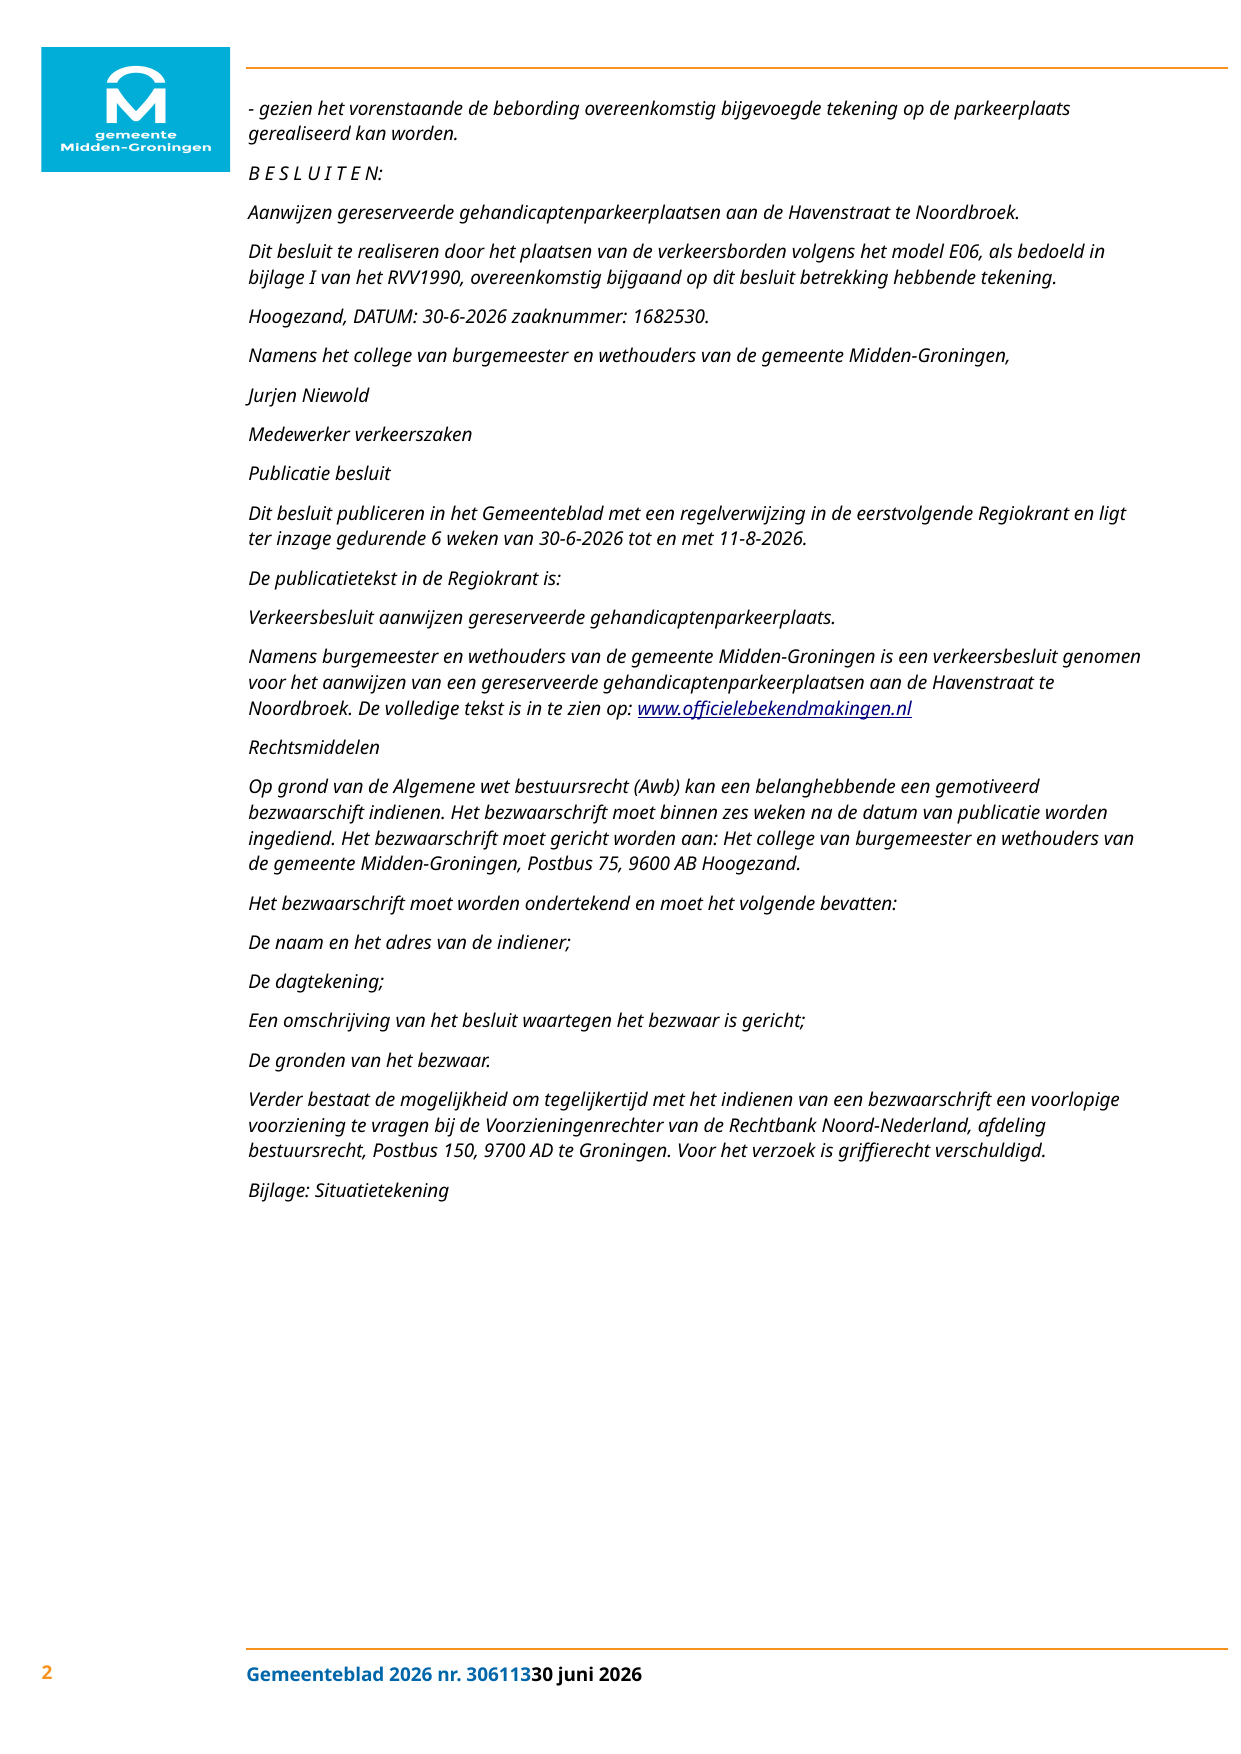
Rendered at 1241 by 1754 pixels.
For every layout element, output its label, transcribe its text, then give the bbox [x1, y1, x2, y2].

text Rechtsmiddelen [248, 734, 1152, 760]
picture [107, 89, 165, 122]
text - gezien het vorenstaande de bebording overeenkomstig bijgevoegde tekening op de parkeerplaats gerealiseerd kan worden. [248, 95, 1152, 146]
picture [184, 146, 190, 153]
text Het bezwaarschrift moet worden ondertekend en moet het volgende bevatten: [248, 890, 1152, 915]
text Hoogezand, DATUM: 30-6-2026 zaaknummer: 1682530. [248, 303, 1152, 329]
text Op grond van de Algemene wet bestuursrecht (Awb) kan een belanghebbende een gemotiveerd bezwaarschift indienen. Het bezwaarschrift moet binnen zes weken na de datum van publicatie worden ingediend. Het bezwaarschrift moet gericht worden aan: Het college van burgemeester en wethouders van de gemeente Midden-Groningen, Postbus 75, 9600 AB Hoogezand. [248, 773, 1152, 876]
text B E S L U I T E N: [248, 160, 1152, 186]
picture [108, 66, 164, 82]
text Bijlage: Situatietekening [248, 1177, 1152, 1202]
text Publicatie besluit [248, 460, 1152, 486]
text Medewerker verkeerszaken [248, 421, 1152, 447]
text De naam en het adres van de indiener; [248, 929, 1152, 955]
text Verkeersbesluit aanwijzen gereserveerde gehandicaptenparkeerplaats. [248, 604, 1152, 630]
text Dit besluit te realiseren door het plaatsen van de verkeersborden volgens het model E06, als bedoeld in bijlage I van het RVV1990, overeenkomstig bijgaand op dit besluit betrekking hebbende tekening. [248, 238, 1152, 290]
text De publicatietekst in de Regiokrant is: [248, 565, 1152, 590]
text Verder bestaat de mogelijkheid om tegelijkertijd met het indienen van een bezwaarschrift een voorlopige voorziening te vragen bij de Voorzieningenrechter van de Rechtbank Noord-Nederland, afdeling bestuursrecht, Postbus 150, 9700 AD te Groningen. Voor het verzoek is griffierecht verschuldigd. [248, 1086, 1152, 1163]
text Namens het college van burgemeester en wethouders van de gemeente Midden-Groningen, [248, 343, 1152, 368]
text Aanwijzen gereserveerde gehandicaptenparkeerplaatsen aan de Havenstraat te Noordbroek. [248, 199, 1152, 225]
text De gronden van het bezwaar. [248, 1047, 1152, 1072]
text Namens burgemeester en wethouders van de gemeente Midden-Groningen is een verkeersbesluit genomen voor het aanwijzen van een gereserveerde gehandicaptenparkeerplaatsen aan de Havenstraat te Noordbroek. De volledige tekst is in te zien op: www.officielebekendmakingen.nl [248, 643, 1152, 720]
text Een omschrijving van het besluit waartegen het bezwaar is gericht; [248, 1007, 1152, 1033]
text De dagtekening; [248, 968, 1152, 994]
text Jurjen Niewold [248, 382, 1152, 408]
text Dit besluit publiceren in het Gemeenteblad met een regelverwijzing in de eerstvolgende Regiokrant en ligt ter inzage gedurende 6 weken van 30-6-2026 tot en met 11-8-2026. [248, 500, 1152, 551]
